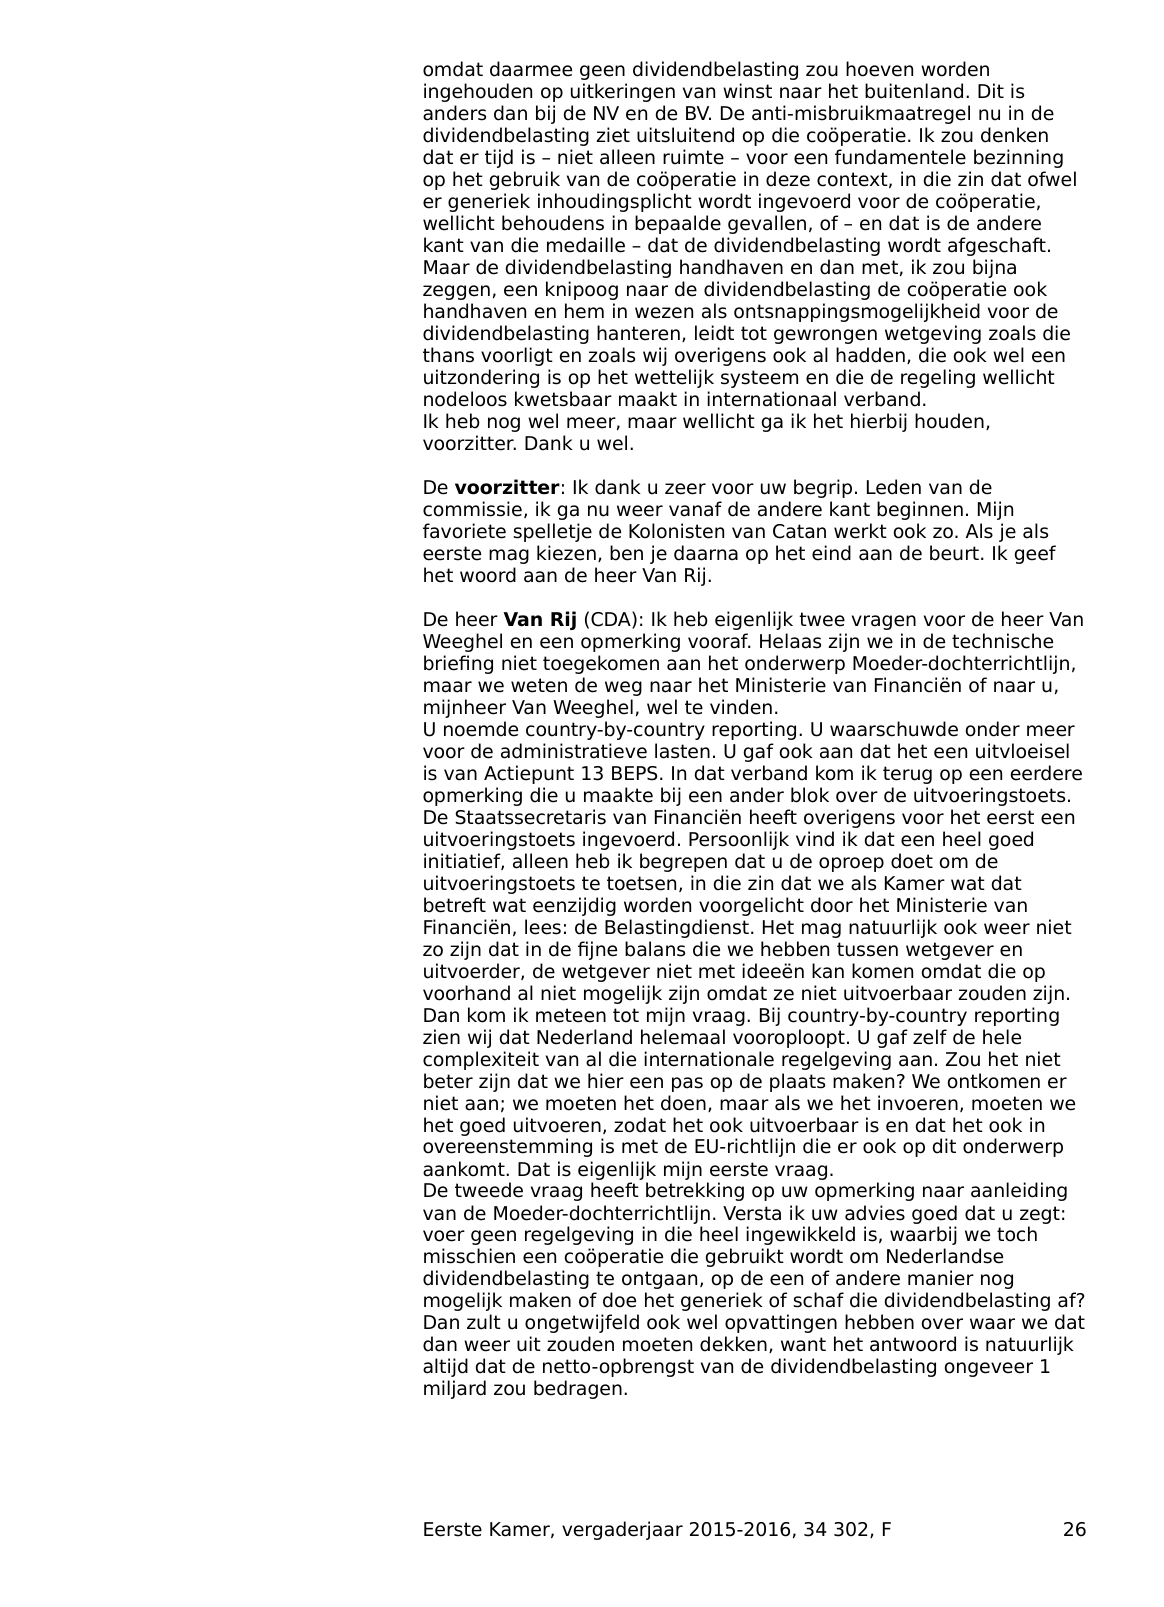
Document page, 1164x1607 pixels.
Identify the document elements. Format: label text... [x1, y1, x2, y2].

text De heer Van Rij (CDA): Ik heb eigenlijk twee vragen voor de heer Van Weeghel en een opmerking vooraf. Helaas zijn we in de technische briefing niet toegekomen aan het onderwerp Moeder-dochterrichtlijn, maar we weten de weg naar het Ministerie van Financiën of naar u, mijnheer Van Weeghel, wel te vinden. [422, 609, 1087, 719]
text U noemde country-by-country reporting. U waarschuwde onder meer voor de administratieve lasten. U gaf ook aan dat het een uitvloeisel is van Actiepunt 13 BEPS. In dat verband kom ik terug op een eerdere opmerking die u maakte bij een ander blok over de uitvoeringstoets. De Staatssecretaris van Financiën heeft overigens voor het eerst een uitvoeringstoets ingevoerd. Persoonlijk vind ik dat een heel goed initiatief, alleen heb ik begrepen dat u de oproep doet om de uitvoeringstoets te toetsen, in die zin dat we als Kamer wat dat betreft wat eenzijdig worden voorgelicht door het Ministerie van Financiën, lees: de Belastingdienst. Het mag natuurlijk ook weer niet zo zijn dat in de fijne balans die we hebben tussen wetgever en uitvoerder, de wetgever niet met ideeën kan komen omdat die op voorhand al niet mogelijk zijn omdat ze niet uitvoerbaar zouden zijn. Dan kom ik meteen tot mijn vraag. Bij country-by-country reporting zien wij dat Nederland helemaal vooroploopt. U gaf zelf de hele complexiteit van al die internationale regelgeving aan. Zou het niet beter zijn dat we hier een pas op de plaats maken? We ontkomen er niet aan; we moeten het doen, maar als we het invoeren, moeten we het goed uitvoeren, zodat het ook uitvoerbaar is en dat het ook in overeenstemming is met de EU-richtlijn die er ook op dit onderwerp aankomt. Dat is eigenlijk mijn eerste vraag. [422, 719, 1087, 1180]
text omdat daarmee geen dividendbelasting zou hoeven worden ingehouden op uitkeringen van winst naar het buitenland. Dit is anders dan bij de NV en de BV. De anti-misbruikmaatregel nu in de dividendbelasting ziet uitsluitend op die coöperatie. Ik zou denken dat er tijd is – niet alleen ruimte – voor een fundamentele bezinning op het gebruik van de coöperatie in deze context, in die zin dat ofwel er generiek inhoudingsplicht wordt ingevoerd voor de coöperatie, wellicht behoudens in bepaalde gevallen, of – en dat is de andere kant van die medaille – dat de dividendbelasting wordt afgeschaft. Maar de dividendbelasting handhaven en dan met, ik zou bijna zeggen, een knipoog naar de dividendbelasting de coöperatie ook handhaven en hem in wezen als ontsnappingsmogelijkheid voor de dividendbelasting hanteren, leidt tot gewrongen wetgeving zoals die thans voorligt en zoals wij overigens ook al hadden, die ook wel een uitzondering is op het wettelijk systeem en die de regeling wellicht nodeloos kwetsbaar maakt in internationaal verband. [422, 59, 1087, 411]
text Ik heb nog wel meer, maar wellicht ga ik het hierbij houden, voorzitter. Dank u wel. [422, 411, 1087, 455]
text De tweede vraag heeft betrekking op uw opmerking naar aanleiding van de Moeder-dochterrichtlijn. Versta ik uw advies goed dat u zegt: voer geen regelgeving in die heel ingewikkeld is, waarbij we toch misschien een coöperatie die gebruikt wordt om Nederlandse dividendbelasting te ontgaan, op de een of andere manier nog mogelijk maken of doe het generiek of schaf die dividendbelasting af? Dan zult u ongetwijfeld ook wel opvattingen hebben over waar we dat dan weer uit zouden moeten dekken, want het antwoord is natuurlijk altijd dat de netto-opbrengst van de dividendbelasting ongeveer 1 miljard zou bedragen. [422, 1180, 1087, 1400]
text De voorzitter: Ik dank u zeer voor uw begrip. Leden van de commissie, ik ga nu weer vanaf de andere kant beginnen. Mijn favoriete spelletje de Kolonisten van Catan werkt ook zo. Als je als eerste mag kiezen, ben je daarna op het eind aan de beurt. Ik geef het woord aan de heer Van Rij. [422, 477, 1087, 587]
